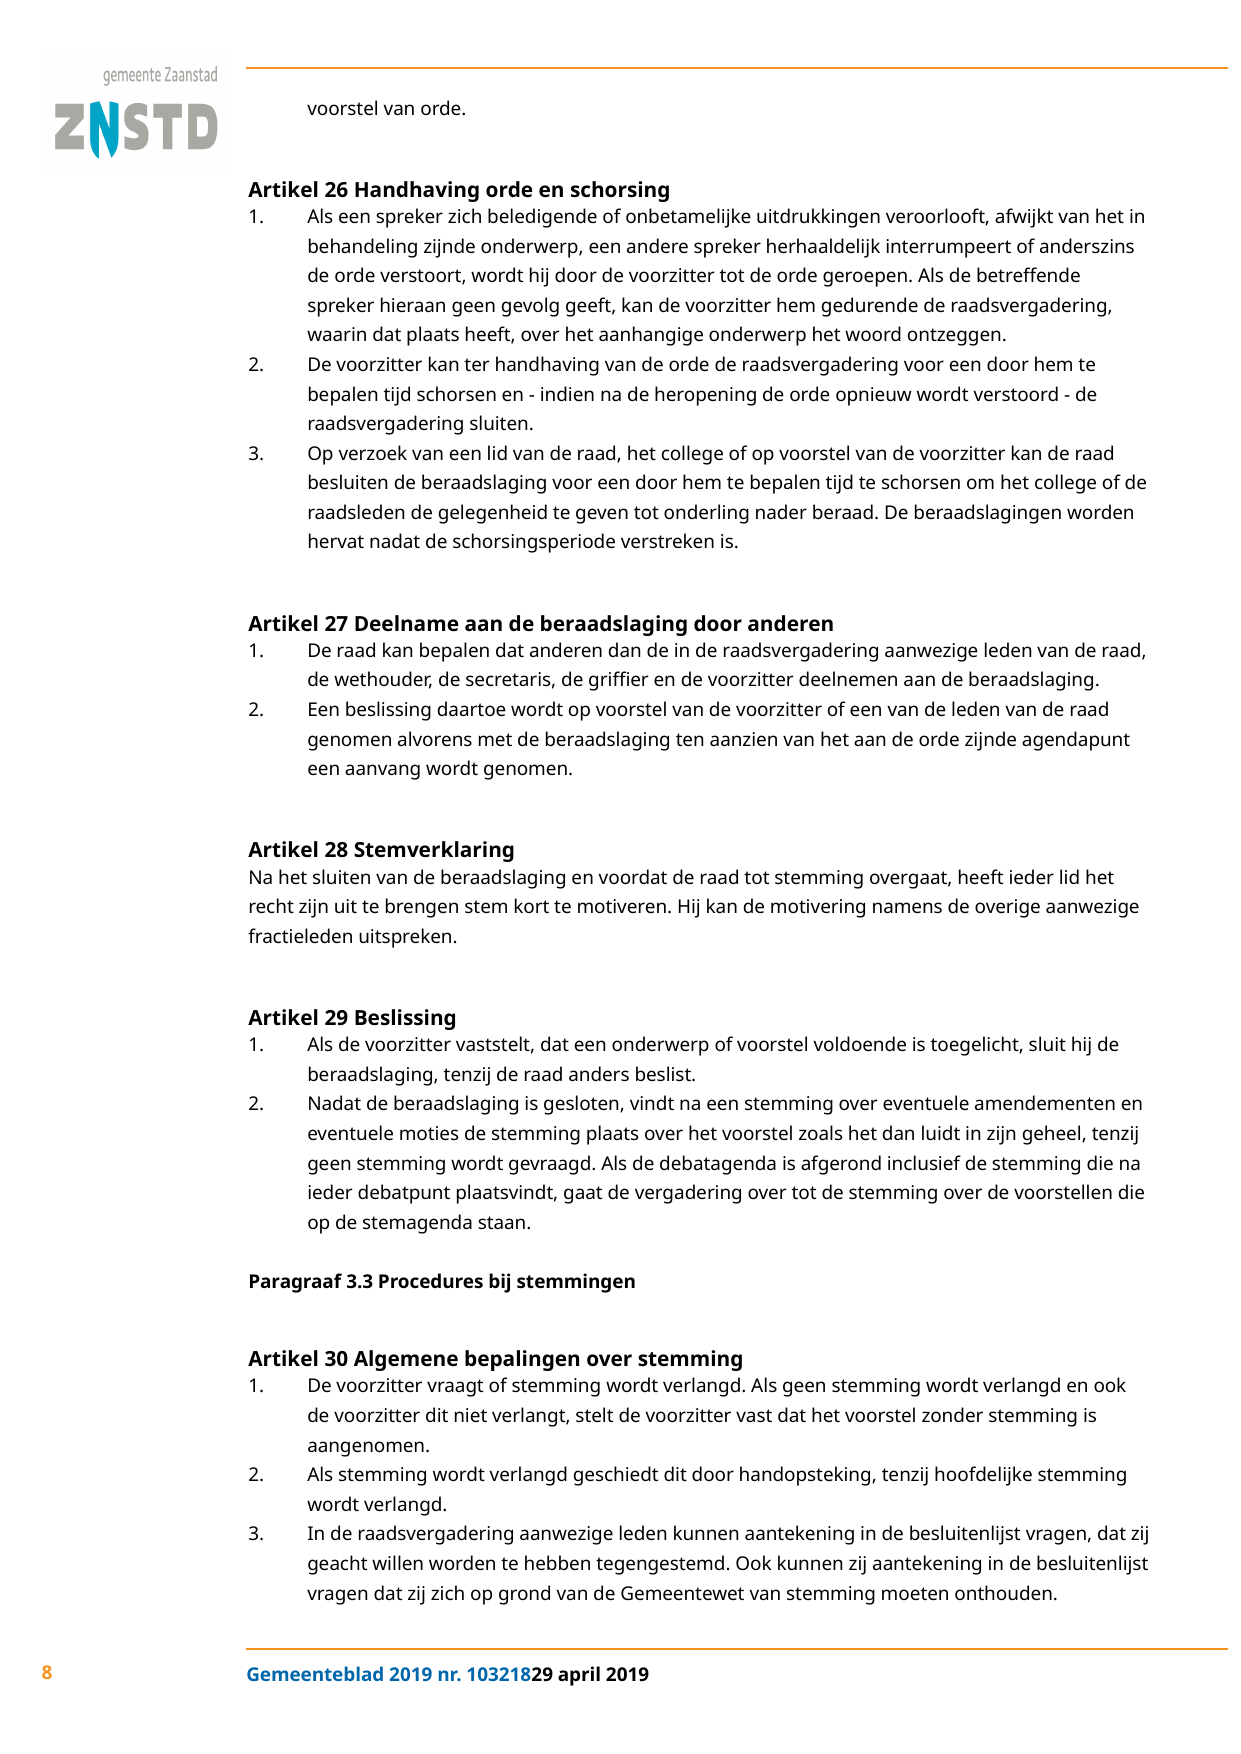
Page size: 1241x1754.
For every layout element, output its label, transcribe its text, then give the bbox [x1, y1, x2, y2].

picture [41, 47, 231, 172]
list Nadat de beraadslaging is gesloten, vindt na een stemming over eventuele amendementen en eventuele moties de stemming plaats over het voorstel zoals het dan luidt in zijn geheel, tenzij geen stemming wordt gevraagd. Als de debatagenda is afgerond inclusief de stemming die na ieder debatpunt plaatsvindt, gaat de vergadering over tot de stemming over de voorstellen die op de stemagenda staan. [248, 1091, 1152, 1235]
list Op verzoek van een lid van de raad, het college of op voorstel van de voorzitter kan de raad besluiten de beraadslaging voor een door hem te bepalen tijd te schorsen om het college of de raadsleden de gelegenheid te geven tot onderling nader beraad. De beraadslagingen worden hervat nadat de schorsingsperiode verstreken is. [248, 440, 1152, 554]
list De voorzitter kan ter handhaving van de orde de raadsvergadering voor een door hem te bepalen tijd schorsen en - indien na de heropening de orde opnieuw wordt verstoord - de raadsvergadering sluiten. [248, 351, 1152, 436]
text Artikel 29 Beslissing [248, 1003, 1152, 1031]
text Artikel 28 Stemverklaring [248, 835, 1152, 864]
list voorstel van orde. [248, 95, 1152, 121]
text Artikel 26 Handhaving orde en schorsing [248, 175, 1152, 203]
list De raad kan bepalen dat anderen dan de in de raadsvergadering aanwezige leden van de raad, de wethouder, de secretaris, de griffier en de voorzitter deelnemen aan de beraadslaging. [248, 637, 1152, 692]
text Artikel 30 Algemene bepalingen over stemming [248, 1344, 1152, 1373]
text Na het sluiten van de beraadslaging en voordat de raad tot stemming overgaat, heeft ieder lid het recht zijn uit te brengen stem kort te motiveren. Hij kan de motivering namens de overige aanwezige fractieleden uitspreken. [248, 864, 1152, 949]
text Paragraaf 3.3 Procedures bij stemmingen [248, 1268, 1152, 1294]
list De voorzitter vraagt of stemming wordt verlangd. Als geen stemming wordt verlangd en ook de voorzitter dit niet verlangt, stelt de voorzitter vast dat het voorstel zonder stemming is aangenomen. [248, 1373, 1152, 1458]
list In de raadsvergadering aanwezige leden kunnen aantekening in de besluitenlijst vragen, dat zij geacht willen worden te hebben tegengestemd. Ook kunnen zij aantekening in de besluitenlijst vragen dat zij zich op grond van de Gemeentewet van stemming moeten onthouden. [248, 1521, 1152, 1606]
list Een beslissing daartoe wordt op voorstel van de voorzitter of een van de leden van de raad genomen alvorens met de beraadslaging ten aanzien van het aan de orde zijnde agendapunt een aanvang wordt genomen. [248, 696, 1152, 781]
list Als een spreker zich beledigende of onbetamelijke uitdrukkingen veroorlooft, afwijkt van het in behandeling zijnde onderwerp, een andere spreker herhaaldelijk interrumpeert of anderszins de orde verstoort, wordt hij door de voorzitter tot de orde geroepen. Als de betreffende spreker hieraan geen gevolg geeft, kan de voorzitter hem gedurende de raadsvergadering, waarin dat plaats heeft, over het aanhangige onderwerp het woord ontzeggen. [248, 203, 1152, 347]
list Als stemming wordt verlangd geschiedt dit door handopsteking, tenzij hoofdelijke stemming wordt verlangd. [248, 1461, 1152, 1517]
list Als de voorzitter vaststelt, dat een onderwerp of voorstel voldoende is toegelicht, sluit hij de beraadslaging, tenzij de raad anders beslist. [248, 1031, 1152, 1087]
text Artikel 27 Deelname aan de beraadslaging door anderen [248, 609, 1152, 637]
